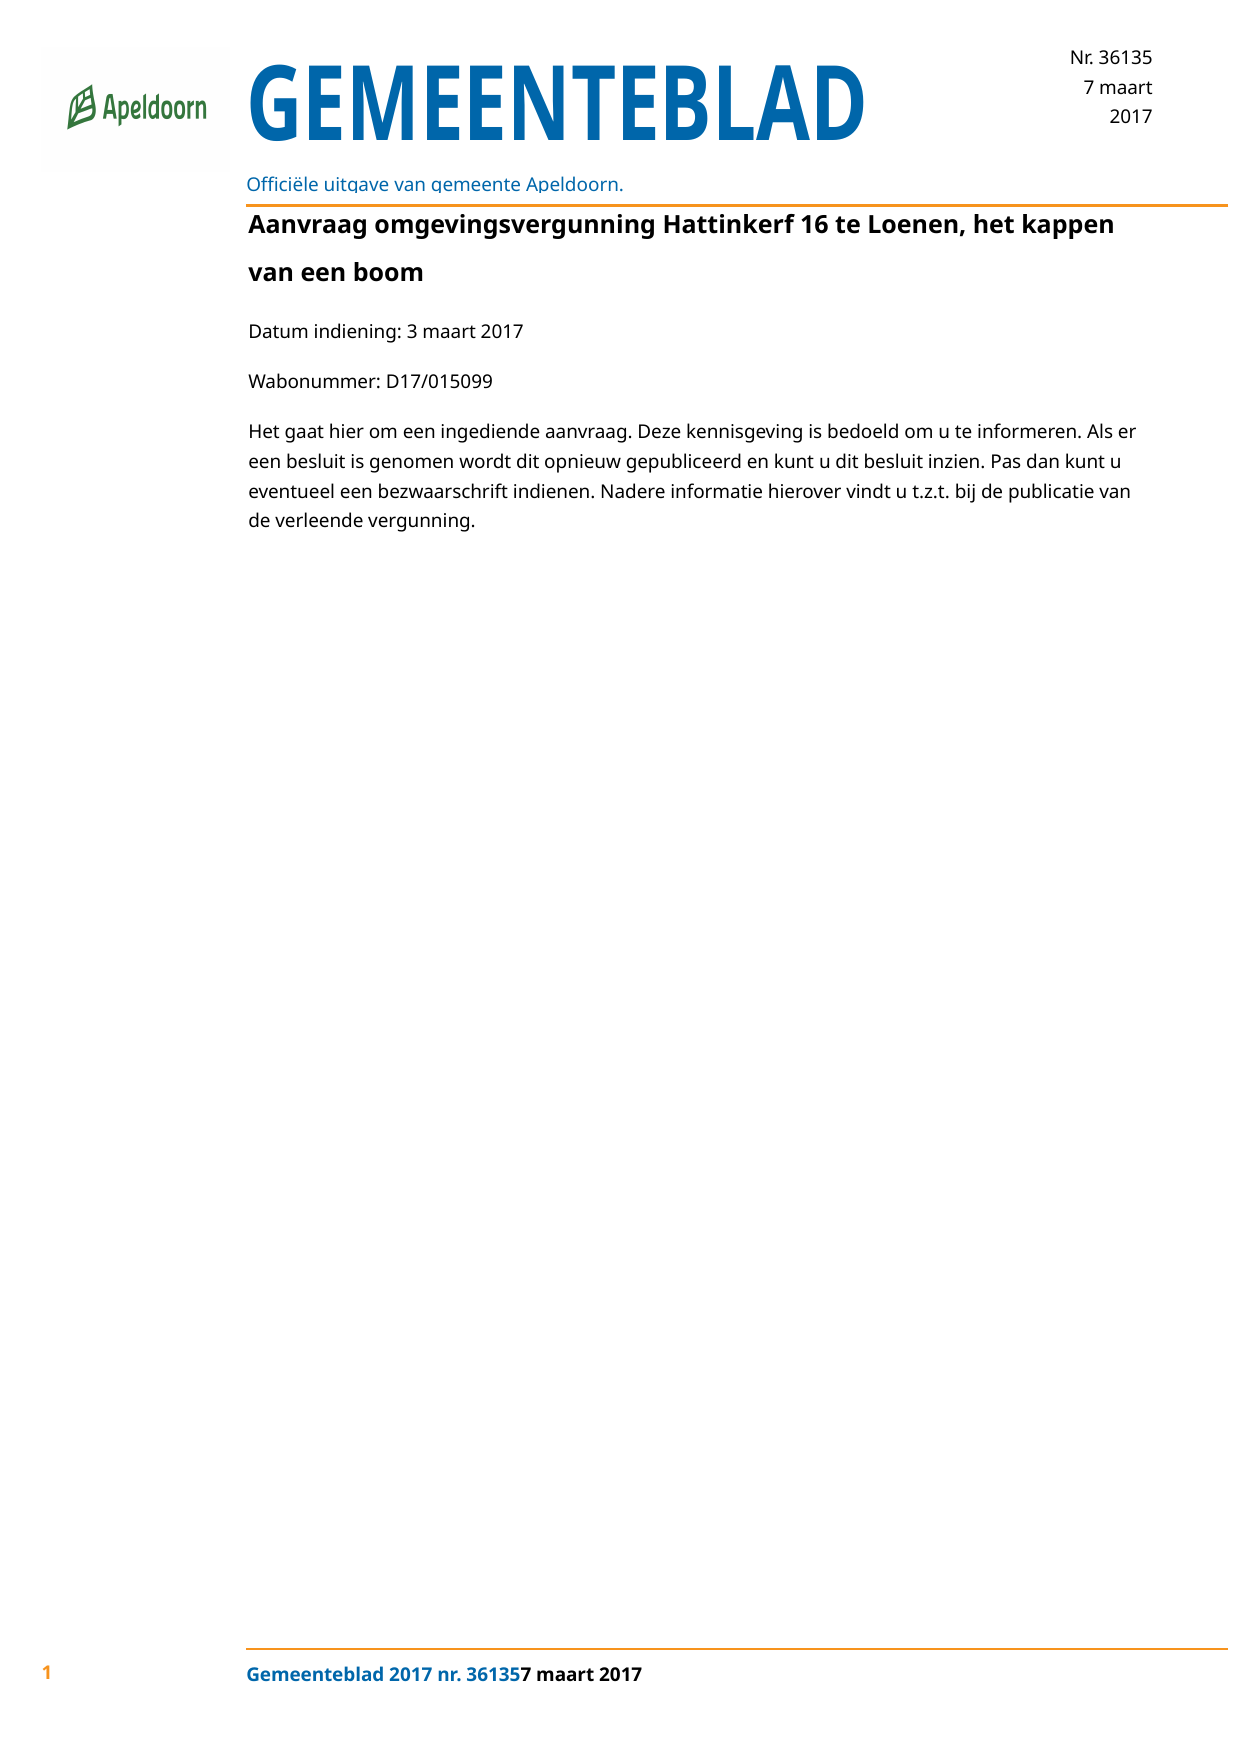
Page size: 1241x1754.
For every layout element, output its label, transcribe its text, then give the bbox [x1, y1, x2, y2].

picture [41, 47, 231, 172]
text Datum indiening: 3 maart 2017 [248, 318, 1152, 344]
text Wabonummer: D17/015099 [248, 368, 1152, 394]
text Aanvraag omgevingsvergunning Hattinkerf 16 te Loenen, het kappen van een boom [248, 207, 1152, 288]
text Het gaat hier om een ingediende aanvraag. Deze kennisgeving is bedoeld om u te informeren. Als er een besluit is genomen wordt dit opnieuw gepubliceerd en kunt u dit besluit inzien. Pas dan kunt u eventueel een bezwaarschrift indienen. Nadere informatie hierover vindt u t.z.t. bij de publicatie van de verleende vergunning. [248, 419, 1152, 533]
